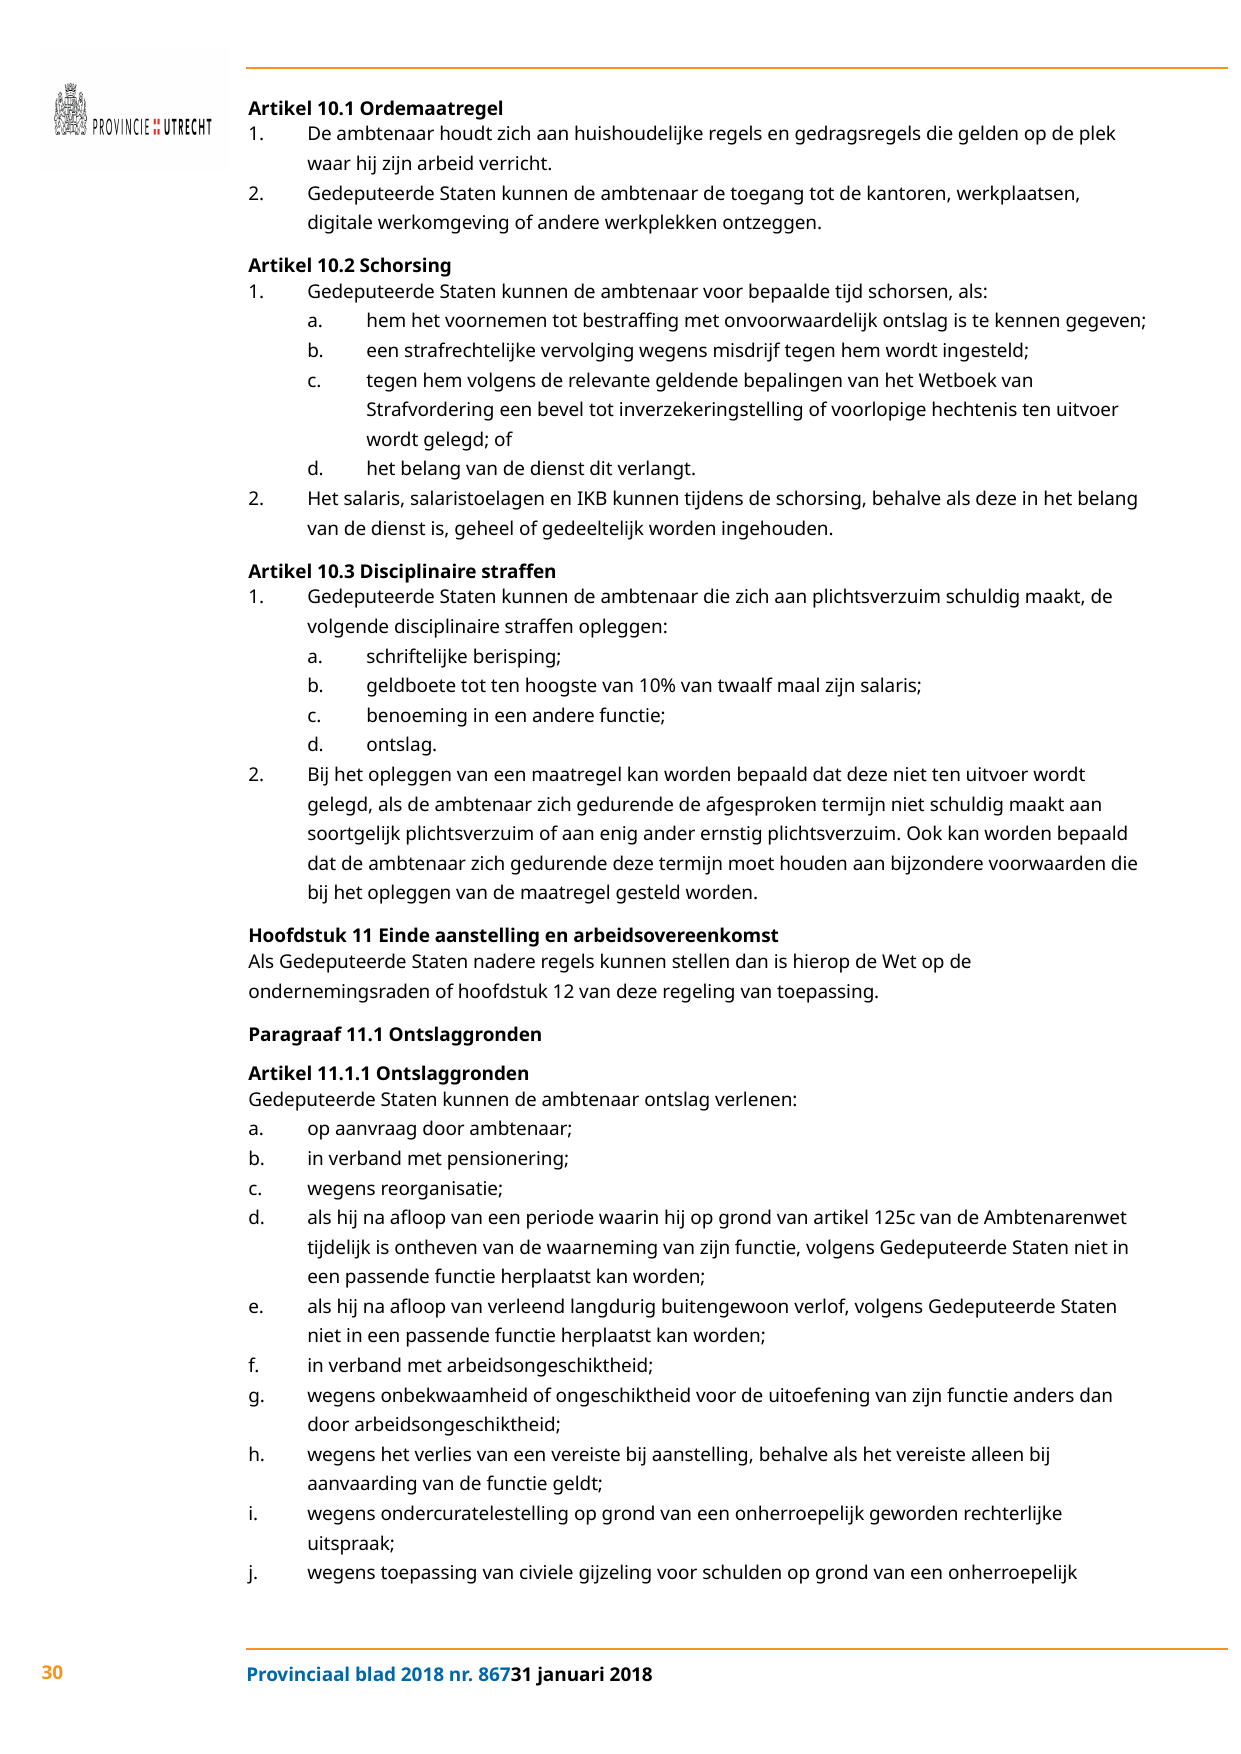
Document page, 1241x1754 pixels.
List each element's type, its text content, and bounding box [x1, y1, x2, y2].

list Bij het opleggen van een maatregel kan worden bepaald dat deze niet ten uitvoer wordt gelegd, als de ambtenaar zich gedurende de afgesproken termijn niet schuldig maakt aan soortgelijk plichtsverzuim of aan enig ander ernstig plichtsverzuim. Ook kan worden bepaald dat de ambtenaar zich gedurende deze termijn moet houden aan bijzondere voorwaarden die bij het opleggen van de maatregel gesteld worden. [248, 761, 1152, 905]
list Gedeputeerde Staten kunnen de ambtenaar die zich aan plichtsverzuim schuldig maakt, de volgende disciplinaire straffen opleggen: [248, 584, 1152, 639]
list wegens onbekwaamheid of ongeschiktheid voor de uitoefening van zijn functie anders dan door arbeidsongeschiktheid; [248, 1382, 1152, 1437]
list een strafrechtelijke vervolging wegens misdrijf tegen hem wordt ingesteld; [307, 337, 1152, 363]
list hem het voornemen tot bestraffing met onvoorwaardelijk ontslag is te kennen gegeven; [307, 308, 1152, 333]
text Als Gedeputeerde Staten nadere regels kunnen stellen dan is hierop de Wet op de ondernemingsraden of hoofdstuk 12 van deze regeling van toepassing. [248, 948, 1152, 1004]
list tegen hem volgens de relevante geldende bepalingen van het Wetboek van Strafvordering een bevel tot inverzekeringstelling of voorlopige hechtenis ten uitvoer wordt gelegd; of [307, 367, 1152, 452]
list Gedeputeerde Staten kunnen de ambtenaar voor bepaalde tijd schorsen, als: [248, 278, 1152, 304]
list het belang van de dienst dit verlangt. [307, 456, 1152, 481]
list De ambtenaar houdt zich aan huishoudelijke regels en gedragsregels die gelden op de plek waar hij zijn arbeid verricht. [248, 121, 1152, 176]
list schriftelijke berisping; [307, 643, 1152, 668]
text Gedeputeerde Staten kunnen de ambtenaar ontslag verlenen: [248, 1086, 1152, 1112]
text Artikel 11.1.1 Ontslaggronden [248, 1060, 1152, 1086]
list Gedeputeerde Staten kunnen de ambtenaar de toegang tot de kantoren, werkplaatsen, digitale werkomgeving of andere werkplekken ontzeggen. [248, 180, 1152, 235]
list wegens het verlies van een vereiste bij aanstelling, behalve als het vereiste alleen bij aanvaarding van de functie geldt; [248, 1441, 1152, 1496]
text Artikel 10.2 Schorsing [248, 252, 1152, 278]
list wegens ondercuratelestelling op grond van een onherroepelijk geworden rechterlijke uitspraak; [248, 1500, 1152, 1556]
text Artikel 10.3 Disciplinaire straffen [248, 558, 1152, 584]
list in verband met pensionering; [248, 1145, 1152, 1171]
text Paragraaf 11.1 Ontslaggronden [248, 1021, 1152, 1047]
list als hij na afloop van verleend langdurig buitengewoon verlof, volgens Gedeputeerde Staten niet in een passende functie herplaatst kan worden; [248, 1293, 1152, 1348]
list geldboete tot ten hoogste van 10% van twaalf maal zijn salaris; [307, 672, 1152, 698]
list Het salaris, salaristoelagen en IKB kunnen tijdens de schorsing, behalve als deze in het belang van de dienst is, geheel of gedeeltelijk worden ingehouden. [248, 485, 1152, 541]
picture [41, 47, 231, 172]
list wegens reorganisatie; [248, 1175, 1152, 1201]
list ontslag. [307, 732, 1152, 757]
list wegens toepassing van civiele gijzeling voor schulden op grond van een onherroepelijk [248, 1559, 1152, 1585]
list benoeming in een andere functie; [307, 702, 1152, 728]
text Artikel 10.1 Ordemaatregel [248, 95, 1152, 121]
list op aanvraag door ambtenaar; [248, 1116, 1152, 1141]
list als hij na afloop van een periode waarin hij op grond van artikel 125c van de Ambtenarenwet tijdelijk is ontheven van de waarneming van zijn functie, volgens Gedeputeerde Staten niet in een passende functie herplaatst kan worden; [248, 1204, 1152, 1289]
text Hoofdstuk 11 Einde aanstelling en arbeidsovereenkomst [248, 923, 1152, 948]
list in verband met arbeidsongeschiktheid; [248, 1352, 1152, 1378]
